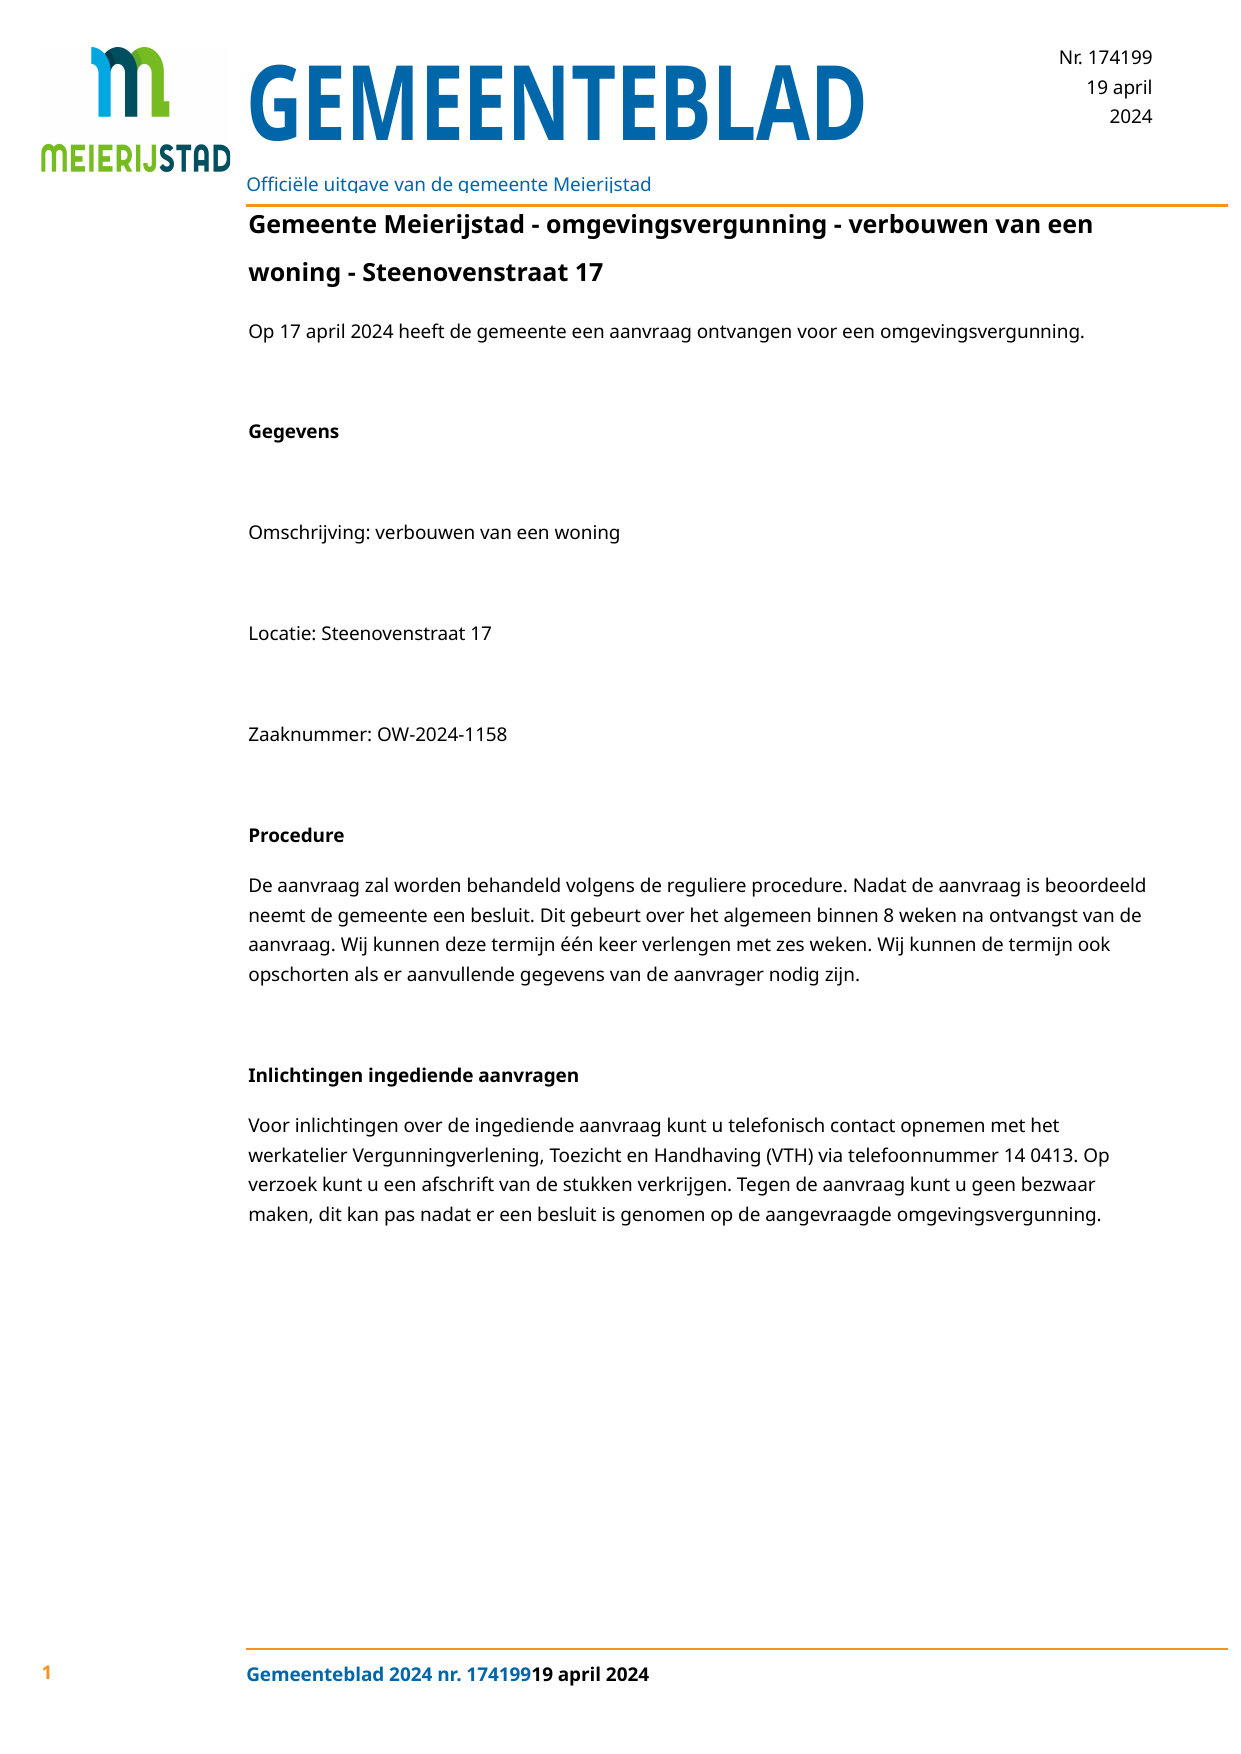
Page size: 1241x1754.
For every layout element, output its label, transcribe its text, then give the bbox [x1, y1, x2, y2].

text Voor inlichtingen over de ingediende aanvraag kunt u telefonisch contact opnemen met het werkatelier Vergunningverlening, Toezicht en Handhaving (VTH) via telefoonnummer 14 0413. Op verzoek kunt u een afschrift van de stukken verkrijgen. Tegen de aanvraag kunt u geen bezwaar maken, dit kan pas nadat er een besluit is genomen op de aangevraagde omgevingsvergunning. [248, 1112, 1152, 1227]
text Procedure [248, 822, 1152, 848]
text Inlichtingen ingediende aanvragen [248, 1062, 1152, 1088]
text Op 17 april 2024 heeft de gemeente een aanvraag ontvangen voor een omgevingsvergunning. [248, 318, 1152, 344]
picture [41, 47, 231, 172]
text Locatie: Steenovenstraat 17 [248, 620, 1152, 646]
text De aanvraag zal worden behandeld volgens de reguliere procedure. Nadat de aanvraag is beoordeeld neemt de gemeente een besluit. Dit gebeurt over het algemeen binnen 8 weken na ontvangst van de aanvraag. Wij kunnen deze termijn één keer verlengen met zes weken. Wij kunnen de termijn ook opschorten als er aanvullende gegevens van de aanvrager nodig zijn. [248, 872, 1152, 987]
text Zaaknummer: OW-2024-1158 [248, 721, 1152, 747]
text Omschrijving: verbouwen van een woning [248, 519, 1152, 545]
text Gegevens [248, 419, 1152, 444]
text Gemeente Meierijstad - omgevingsvergunning - verbouwen van een woning - Steenovenstraat 17 [248, 207, 1152, 288]
